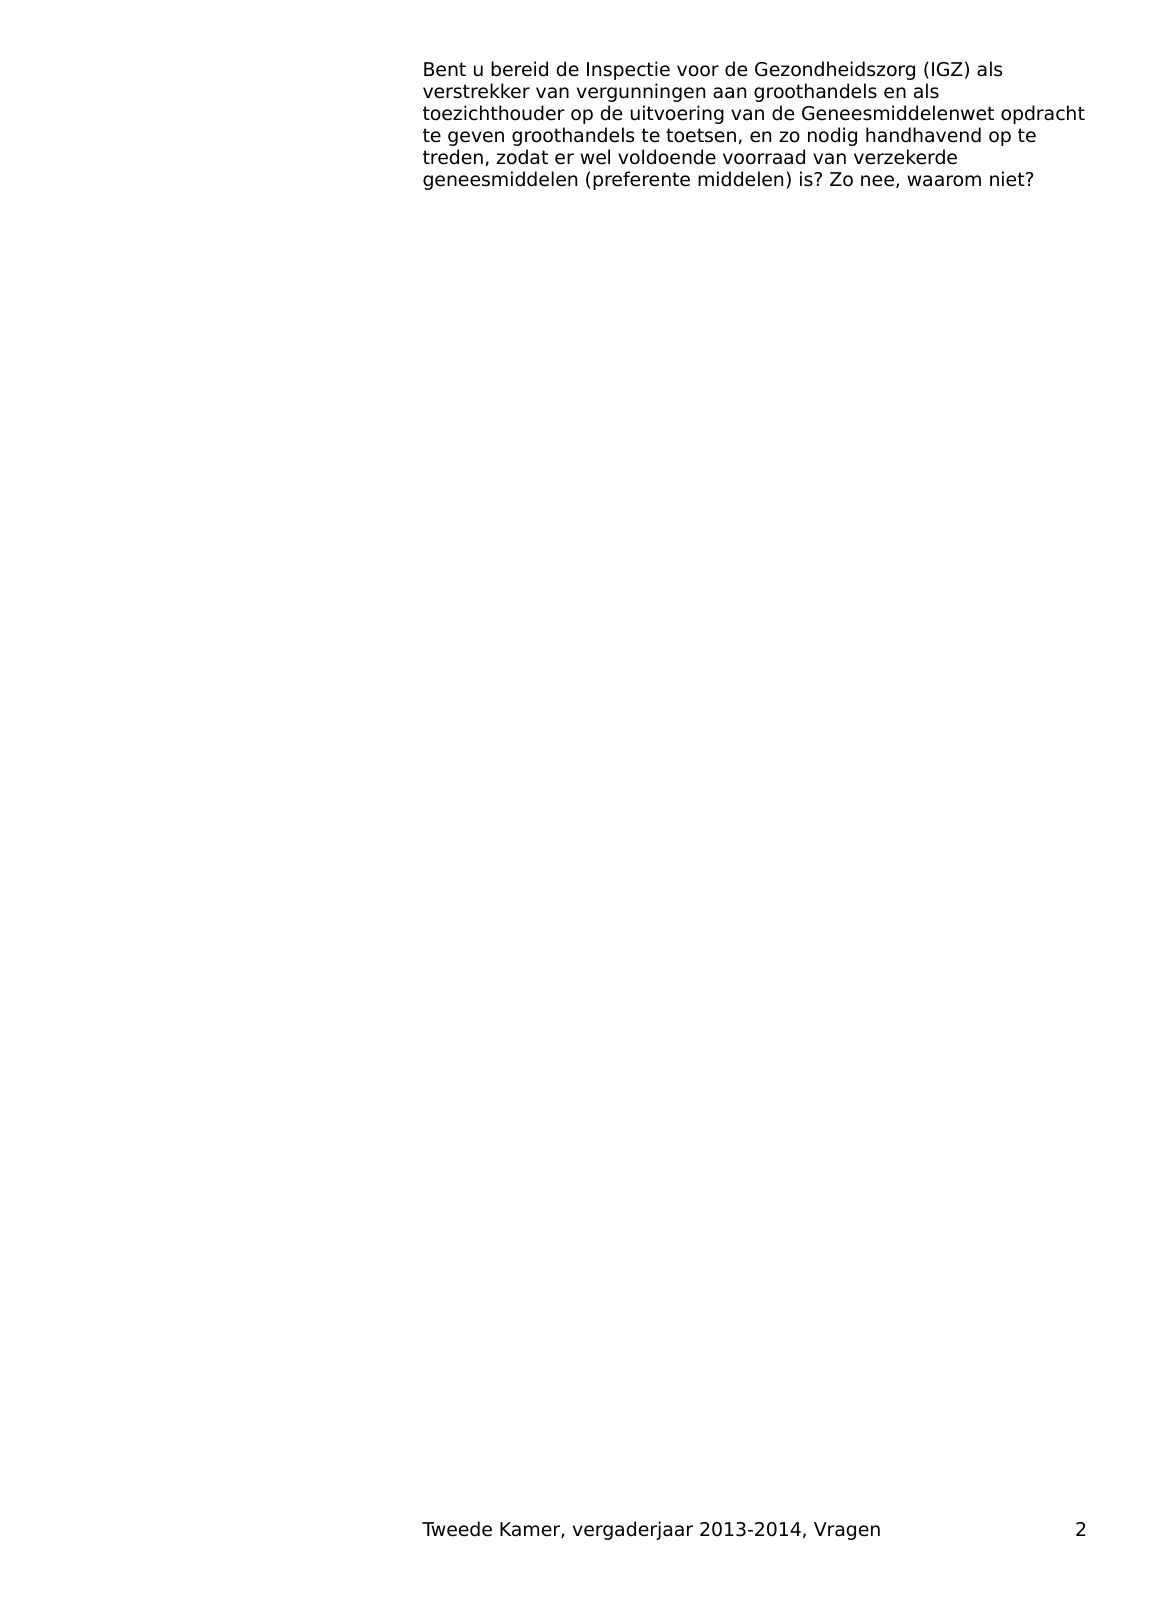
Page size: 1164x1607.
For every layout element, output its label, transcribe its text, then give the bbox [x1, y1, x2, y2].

text Bent u bereid de Inspectie voor de Gezondheidszorg (IGZ) als verstrekker van vergunningen aan groothandels en als toezichthouder op de uitvoering van de Geneesmiddelenwet opdracht te geven groothandels te toetsen, en zo nodig handhavend op te treden, zodat er wel voldoende voorraad van verzekerde geneesmiddelen (preferente middelen) is? Zo nee, waarom niet? [422, 59, 1087, 191]
